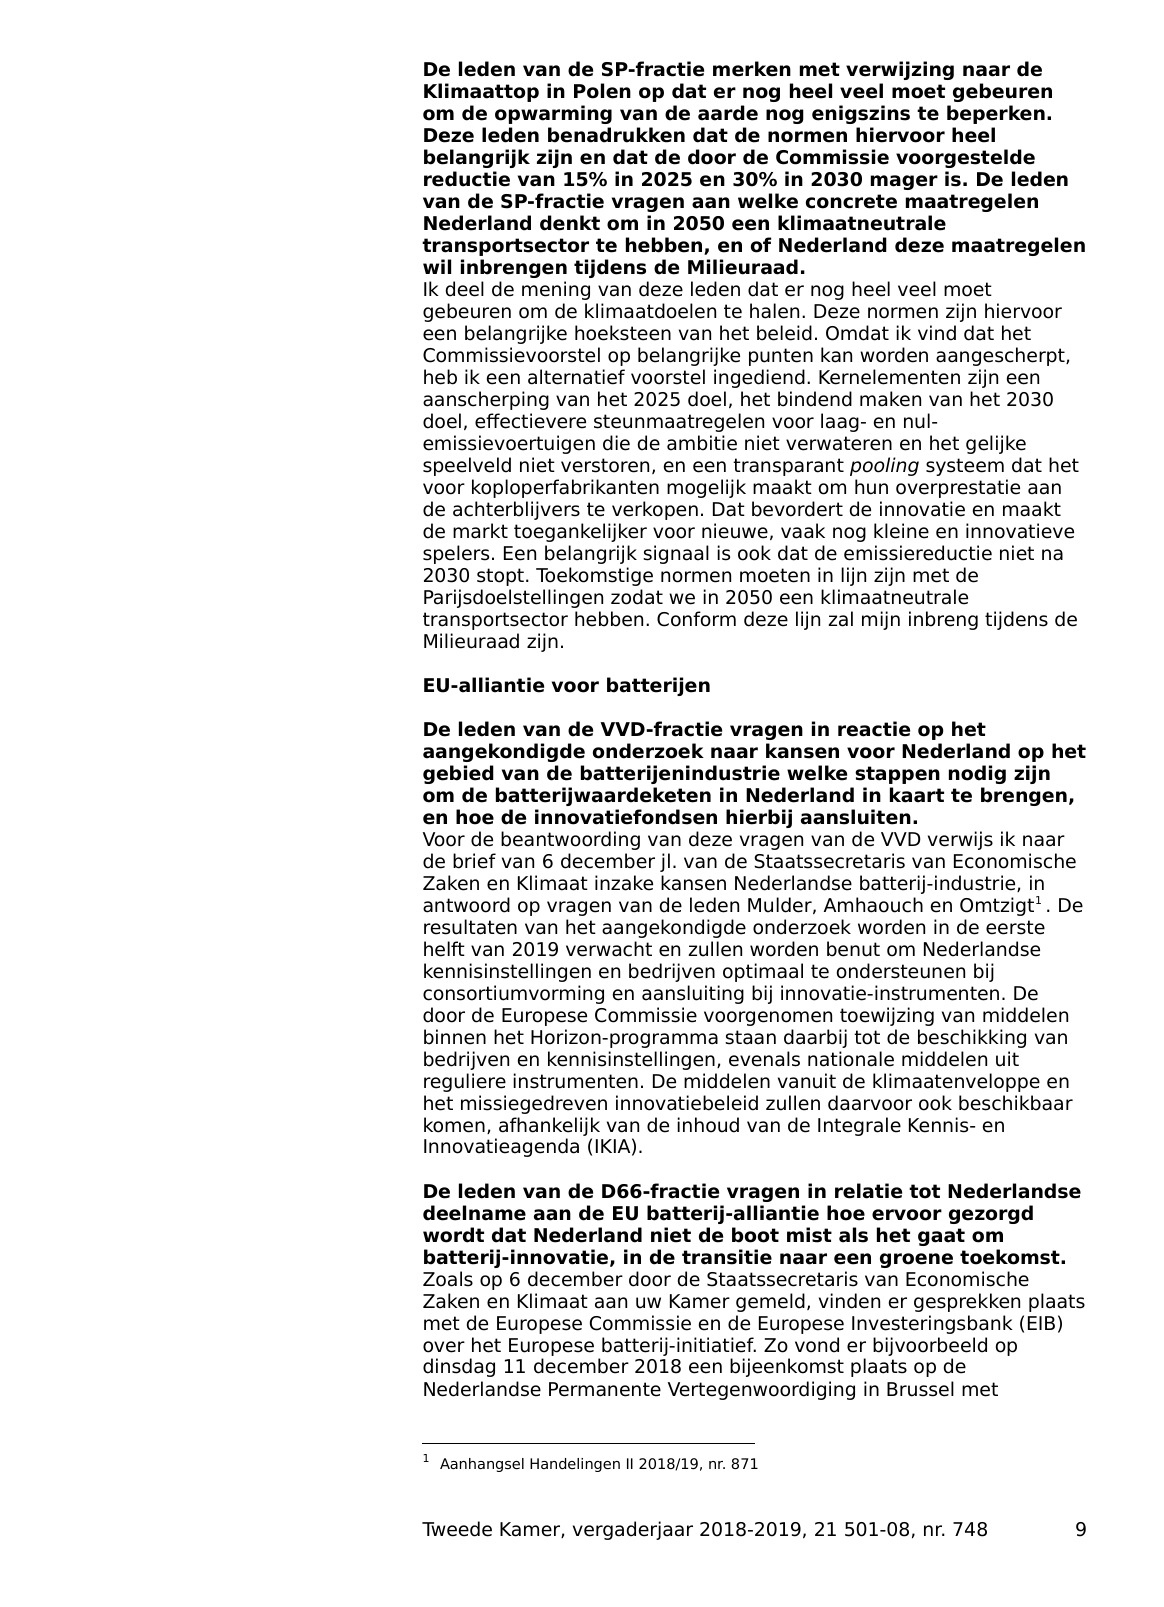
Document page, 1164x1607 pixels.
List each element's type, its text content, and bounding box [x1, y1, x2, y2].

text De leden van de D66-fractie vragen in relatie tot Nederlandse deelname aan de EU batterij-alliantie hoe ervoor gezorgd wordt dat Nederland niet de boot mist als het gaat om batterij-innovatie, in de transitie naar een groene toekomst. [422, 1181, 1087, 1268]
text De leden van de SP-fractie merken met verwijzing naar de Klimaattop in Polen op dat er nog heel veel moet gebeuren om de opwarming van de aarde nog enigszins te beperken. Deze leden benadrukken dat de normen hiervoor heel belangrijk zijn en dat de door de Commissie voorgestelde reductie van 15% in 2025 en 30% in 2030 mager is. De leden van de SP-fractie vragen aan welke concrete maatregelen Nederland denkt om in 2050 een klimaatneutrale transportsector te hebben, en of Nederland deze maatregelen wil inbrengen tijdens de Milieuraad. [422, 59, 1087, 279]
text Aanhangsel Handelingen II 2018/19, nr. 871 [422, 1452, 1087, 1474]
text De leden van de VVD-fractie vragen in reactie op het aangekondigde onderzoek naar kansen voor Nederland op het gebied van de batterijenindustrie welke stappen nodig zijn om de batterijwaardeketen in Nederland in kaart te brengen, en hoe de innovatiefondsen hierbij aansluiten. [422, 719, 1087, 829]
text Ik deel de mening van deze leden dat er nog heel veel moet gebeuren om de klimaatdoelen te halen. Deze normen zijn hiervoor een belangrijke hoeksteen van het beleid. Omdat ik vind dat het Commissievoorstel op belangrijke punten kan worden aangescherpt, heb ik een alternatief voorstel ingediend. Kernelementen zijn een aanscherping van het 2025 doel, het bindend maken van het 2030 doel, effectievere steunmaatregelen voor laag- en nul-emissievoertuigen die de ambitie niet verwateren en het gelijke speelveld niet verstoren, en een transparant pooling systeem dat het voor koploperfabrikanten mogelijk maakt om hun overprestatie aan de achterblijvers te verkopen. Dat bevordert de innovatie en maakt de markt toegankelijker voor nieuwe, vaak nog kleine en innovatieve spelers. Een belangrijk signaal is ook dat de emissiereductie niet na 2030 stopt. Toekomstige normen moeten in lijn zijn met de Parijsdoelstellingen zodat we in 2050 een klimaatneutrale transportsector hebben. Conform deze lijn zal mijn inbreng tijdens de Milieuraad zijn. [422, 279, 1087, 652]
subtitle EU-alliantie voor batterijen [422, 675, 1087, 697]
text Zoals op 6 december door de Staatssecretaris van Economische Zaken en Klimaat aan uw Kamer gemeld, vinden er gesprekken plaats met de Europese Commissie en de Europese Investeringsbank (EIB) over het Europese batterij-initiatief. Zo vond er bijvoorbeeld op dinsdag 11 december 2018 een bijeenkomst plaats op de Nederlandse Permanente Vertegenwoordiging in Brussel met [422, 1268, 1087, 1400]
text Voor de beantwoording van deze vragen van de VVD verwijs ik naar de brief van 6 december jl. van de Staatssecretaris van Economische Zaken en Klimaat inzake kansen Nederlandse batterij-industrie, in antwoord op vragen van de leden Mulder, Amhaouch en Omtzigt. De resultaten van het aangekondigde onderzoek worden in de eerste helft van 2019 verwacht en zullen worden benut om Nederlandse kennisinstellingen en bedrijven optimaal te ondersteunen bij consortiumvorming en aansluiting bij innovatie-instrumenten. De door de Europese Commissie voorgenomen toewijzing van middelen binnen het Horizon-programma staan daarbij tot de beschikking van bedrijven en kennisinstellingen, evenals nationale middelen uit reguliere instrumenten. De middelen vanuit de klimaatenveloppe en het missiegedreven innovatiebeleid zullen daarvoor ook beschikbaar komen, afhankelijk van de inhoud van de Integrale Kennis- en Innovatieagenda (IKIA). [422, 829, 1087, 1158]
